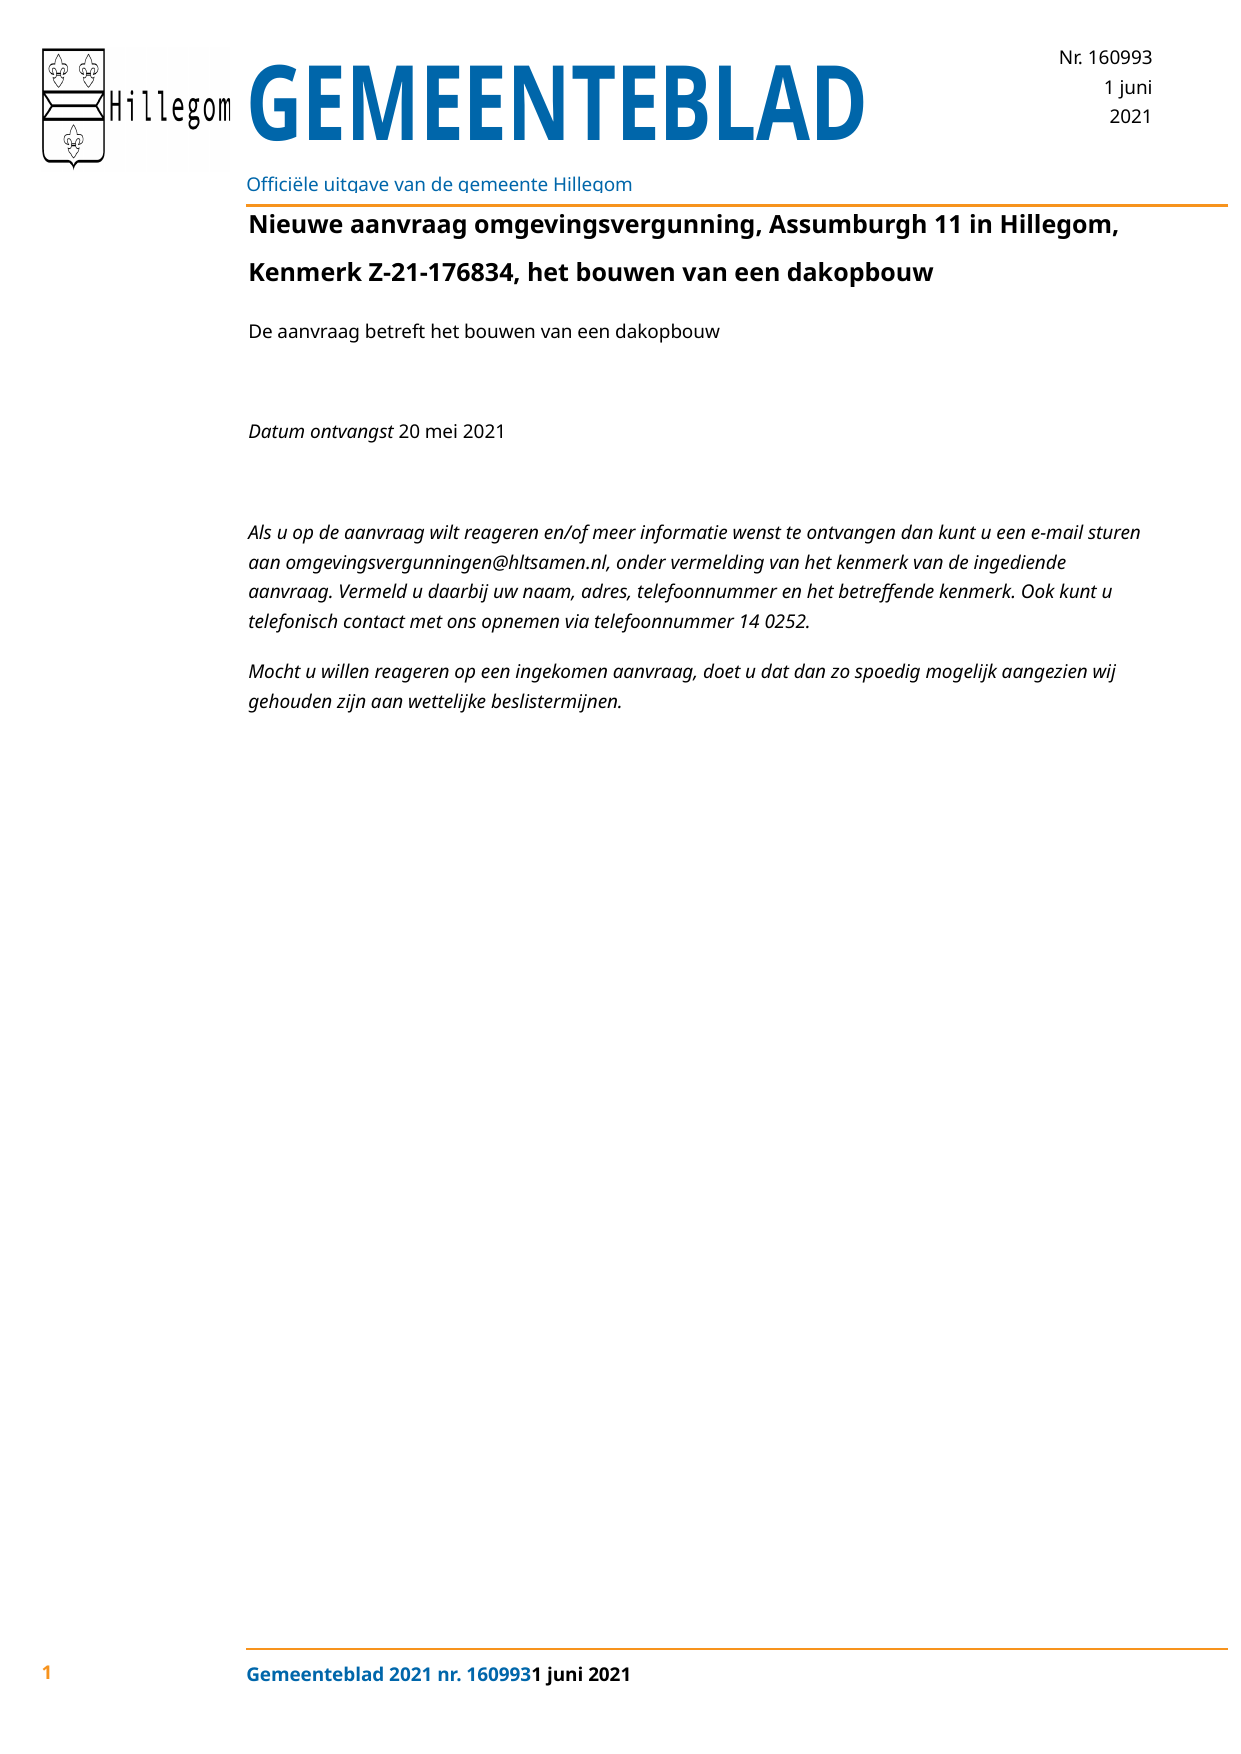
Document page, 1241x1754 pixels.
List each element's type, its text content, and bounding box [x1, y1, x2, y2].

text Mocht u willen reageren op een ingekomen aanvraag, doet u dat dan zo spoedig mogelijk aangezien wij gehouden zijn aan wettelijke beslistermijnen. [248, 659, 1152, 714]
text Als u op de aanvraag wilt reageren en/of meer informatie wenst te ontvangen dan kunt u een e-mail sturen aan omgevingsvergunningen@hltsamen.nl, onder vermelding van het kenmerk van de ingediende aanvraag. Vermeld u daarbij uw naam, adres, telefoonnummer en het betreffende kenmerk. Ook kunt u telefonisch contact met ons opnemen via telefoonnummer 14 0252. [248, 519, 1152, 634]
text Nieuwe aanvraag omgevingsvergunning, Assumburgh 11 in Hillegom, Kenmerk Z-21-176834, het bouwen van een dakopbouw [248, 207, 1152, 288]
text Datum ontvangst 20 mei 2021 [248, 419, 1152, 444]
picture [41, 47, 231, 172]
text De aanvraag betreft het bouwen van een dakopbouw [248, 318, 1152, 344]
